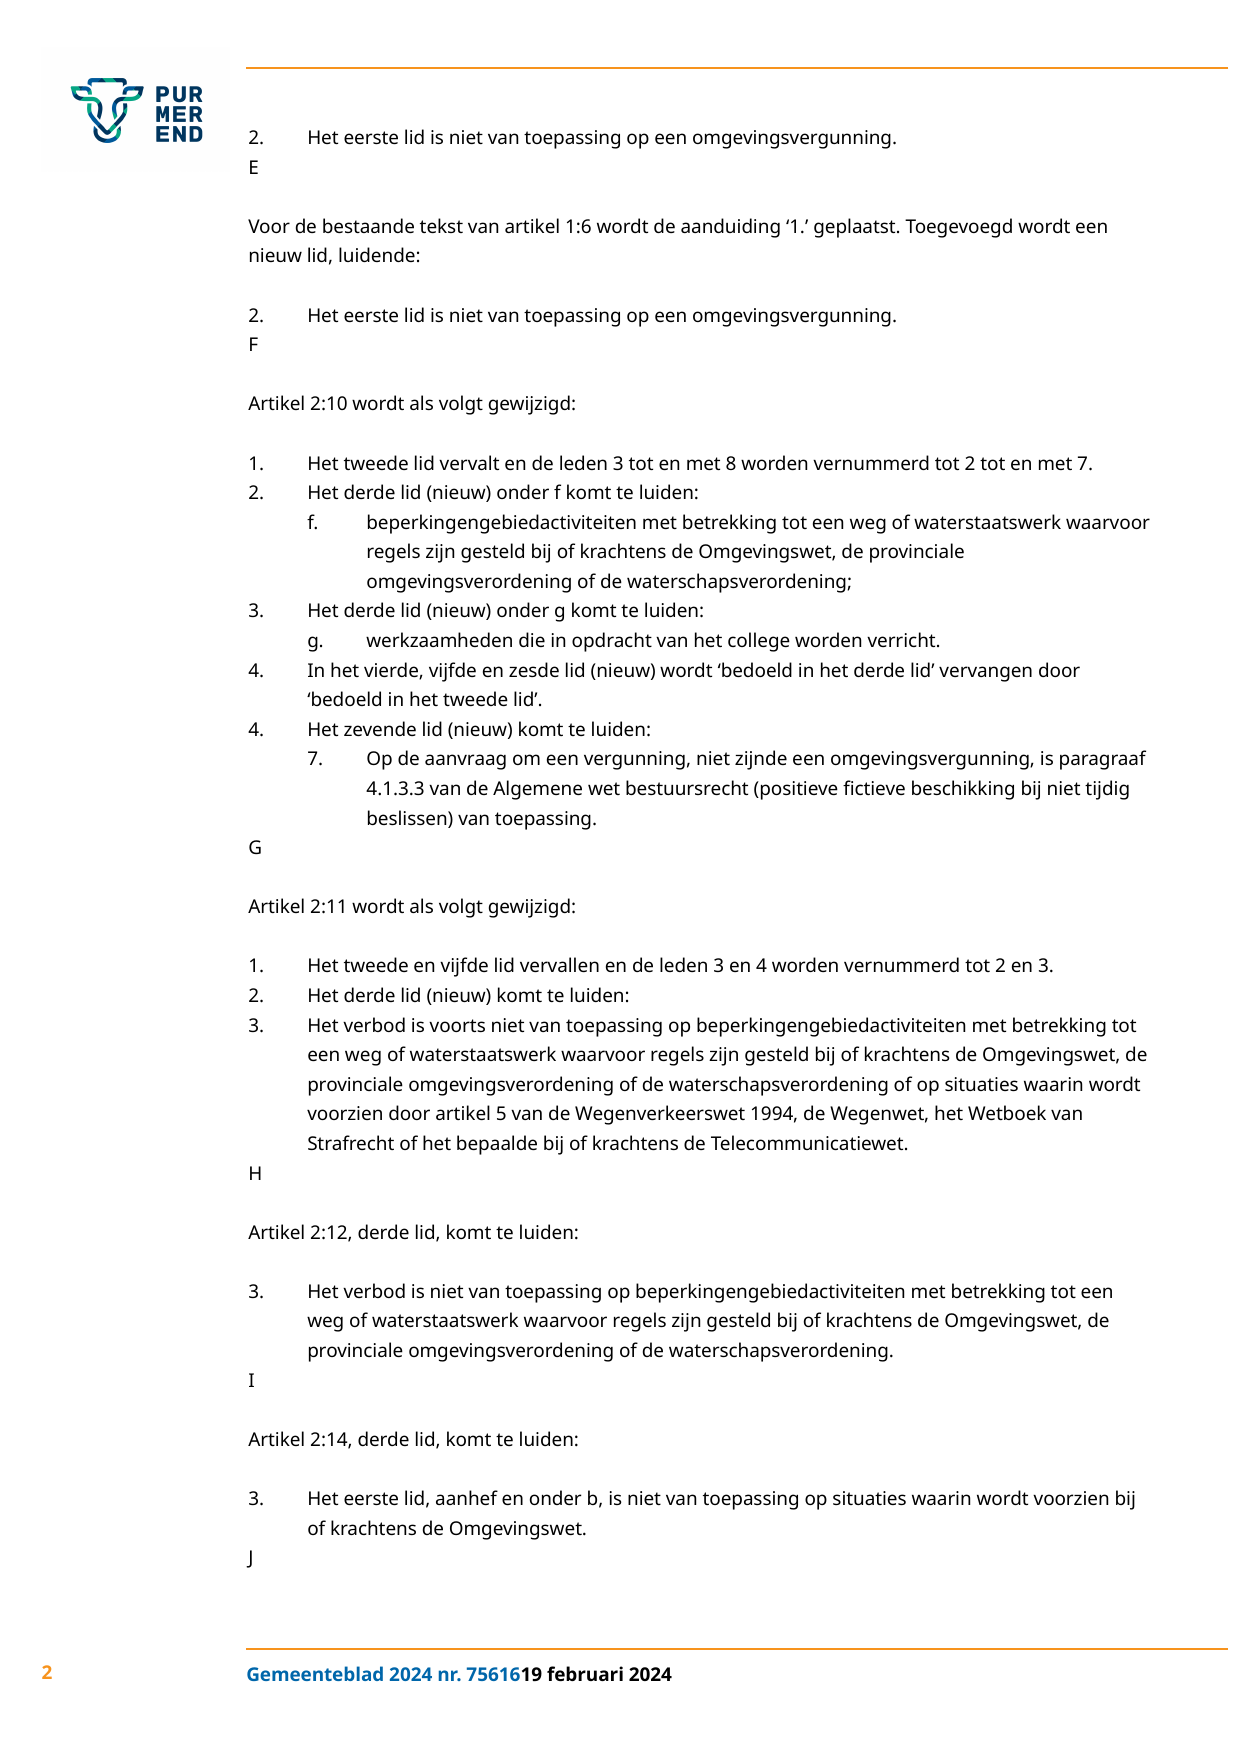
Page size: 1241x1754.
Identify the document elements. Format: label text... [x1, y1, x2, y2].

list Het tweede en vijfde lid vervallen en de leden 3 en 4 worden vernummerd tot 2 en 3. [248, 953, 1152, 978]
text J [248, 1544, 1152, 1570]
list Het verbod is voorts niet van toepassing op beperkingengebiedactiviteiten met betrekking tot een weg of waterstaatswerk waarvoor regels zijn gesteld bij of krachtens de Omgevingswet, de provinciale omgevingsverordening of de waterschapsverordening of op situaties waarin wordt voorzien door artikel 5 van de Wegenverkeerswet 1994, de Wegenwet, het Wetboek van Strafrecht of het bepaalde bij of krachtens de Telecommunicatiewet. [248, 1012, 1152, 1156]
list Het eerste lid is niet van toepassing op een omgevingsvergunning. [248, 124, 1152, 150]
picture [41, 47, 231, 172]
text Voor de bestaande tekst van artikel 1:6 wordt de aanduiding ‘1.’ geplaatst. Toegevoegd wordt een nieuw lid, luidende: [248, 213, 1152, 268]
list Het eerste lid is niet van toepassing op een omgevingsvergunning. [248, 302, 1152, 328]
list Het eerste lid, aanhef en onder b, is niet van toepassing op situaties waarin wordt voorzien bij of krachtens de Omgevingswet. [248, 1485, 1152, 1541]
text F [248, 331, 1152, 357]
list Het zevende lid (nieuw) komt te luiden: [248, 716, 1152, 742]
list Het tweede lid vervalt en de leden 3 tot en met 8 worden vernummerd tot 2 tot en met 7. [248, 450, 1152, 476]
list Het verbod is niet van toepassing op beperkingengebiedactiviteiten met betrekking tot een weg of waterstaatswerk waarvoor regels zijn gesteld bij of krachtens de Omgevingswet, de provinciale omgevingsverordening of de waterschapsverordening. [248, 1278, 1152, 1363]
text Artikel 2:14, derde lid, komt te luiden: [248, 1426, 1152, 1452]
text G [248, 834, 1152, 860]
list Het derde lid (nieuw) onder g komt te luiden: [248, 598, 1152, 623]
list In het vierde, vijfde en zesde lid (nieuw) wordt ‘bedoeld in het derde lid’ vervangen door ‘bedoeld in het tweede lid’. [248, 657, 1152, 712]
list Het derde lid (nieuw) onder f komt te luiden: [248, 479, 1152, 505]
list werkzaamheden die in opdracht van het college worden verricht. [307, 627, 1152, 653]
text E [248, 154, 1152, 180]
list Het derde lid (nieuw) komt te luiden: [248, 982, 1152, 1008]
text Artikel 2:12, derde lid, komt te luiden: [248, 1219, 1152, 1245]
text Artikel 2:11 wordt als volgt gewijzigd: [248, 893, 1152, 919]
text I [248, 1367, 1152, 1393]
text Artikel 2:10 wordt als volgt gewijzigd: [248, 391, 1152, 416]
list Op de aanvraag om een vergunning, niet zijnde een omgevingsvergunning, is paragraaf 4.1.3.3 van de Algemene wet bestuursrecht (positieve fictieve beschikking bij niet tijdig beslissen) van toepassing. [307, 746, 1152, 831]
text H [248, 1160, 1152, 1186]
list beperkingengebiedactiviteiten met betrekking tot een weg of waterstaatswerk waarvoor regels zijn gesteld bij of krachtens de Omgevingswet, de provinciale omgevingsverordening of de waterschapsverordening; [307, 509, 1152, 594]
